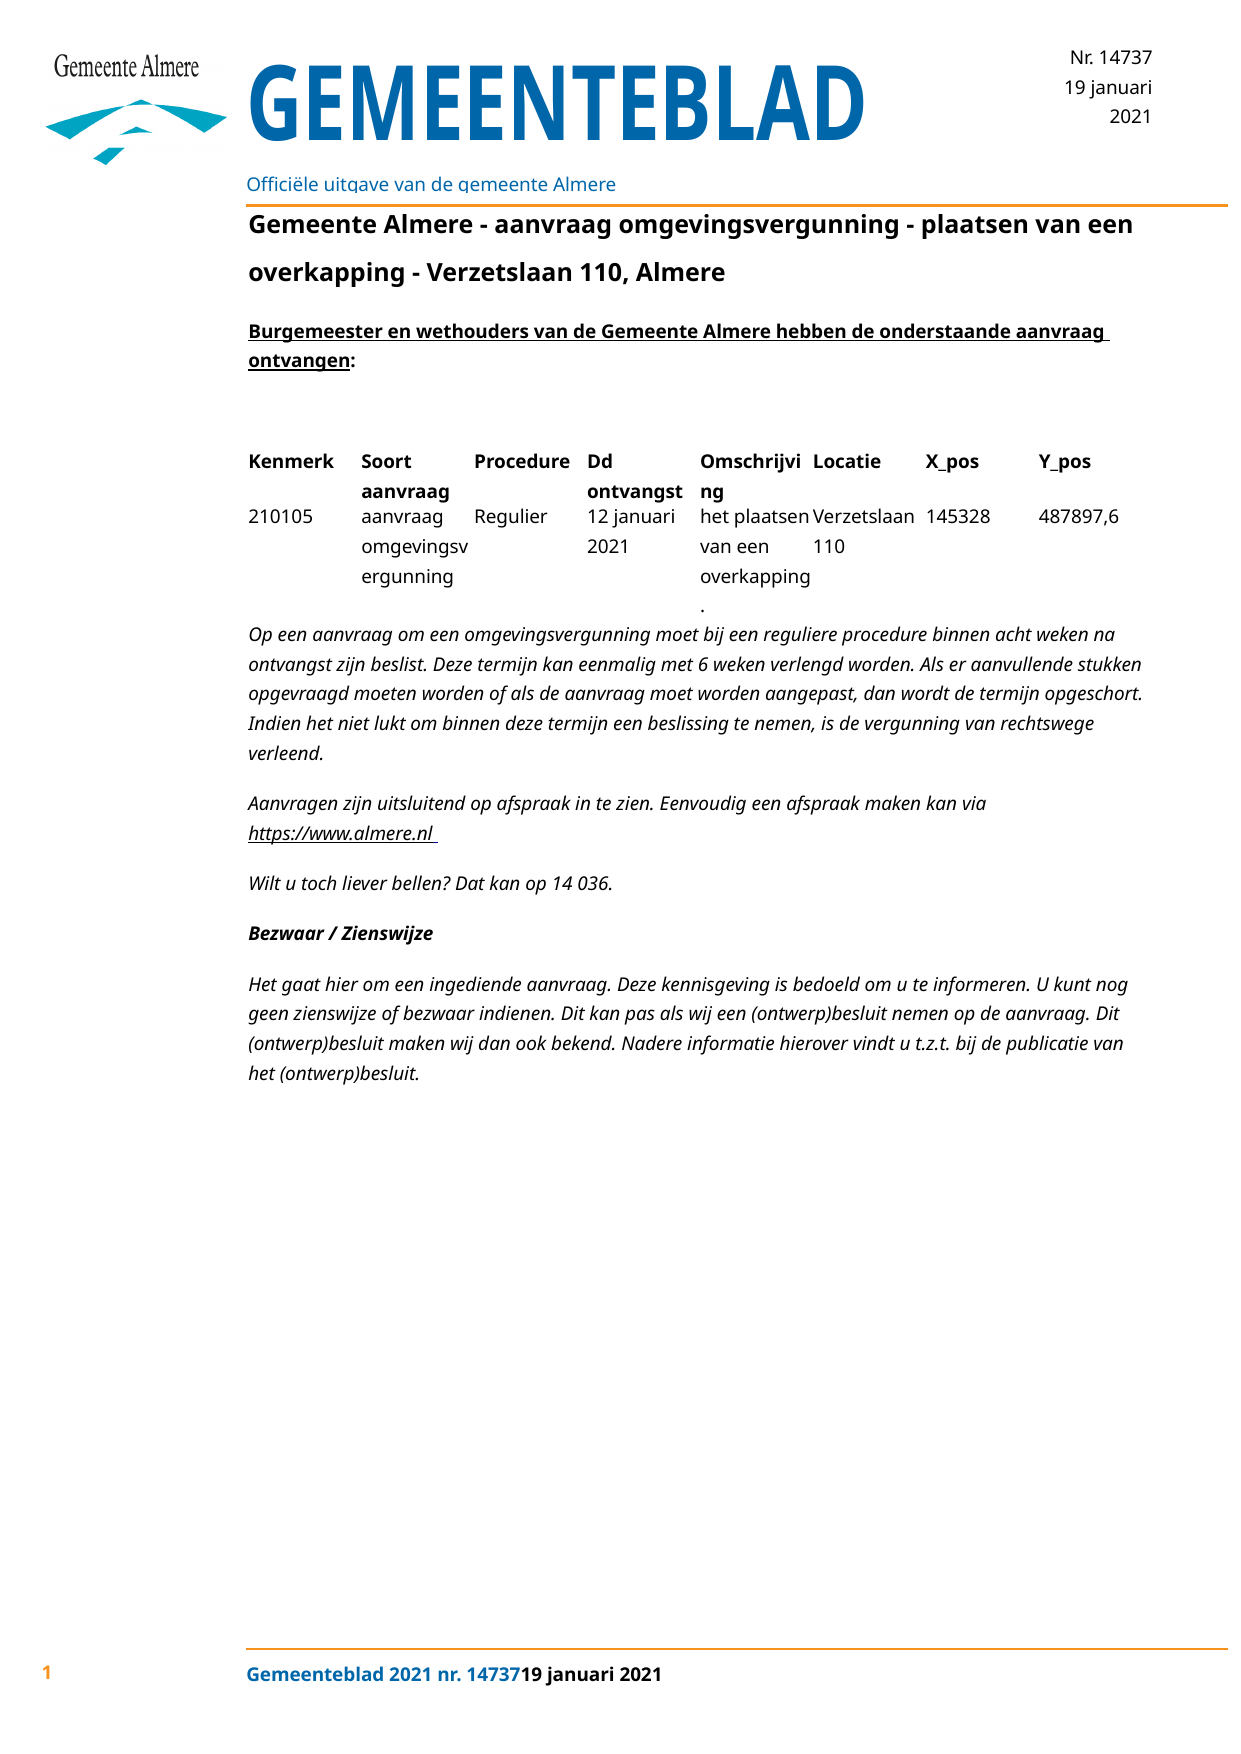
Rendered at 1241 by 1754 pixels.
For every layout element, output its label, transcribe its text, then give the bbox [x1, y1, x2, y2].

table_header Locatie [813, 449, 926, 504]
table_header Dd ontvangst [587, 449, 700, 504]
text Gemeente Almere - aanvraag omgevingsvergunning - plaatsen van een overkapping - Verzetslaan 110, Almere [248, 207, 1152, 288]
table_cell Verzetslaan 110 [813, 504, 926, 618]
text Wilt u toch liever bellen? Dat kan op 14 036. [248, 870, 1152, 896]
picture [41, 47, 231, 172]
table_cell 145328 [926, 504, 1038, 618]
table_cell 210105 [248, 504, 361, 618]
table_header Soort aanvraag [361, 449, 474, 504]
table_header Y_pos [1039, 449, 1152, 504]
table_header X_pos [926, 449, 1038, 504]
table_cell 12 januari 2021 [587, 504, 700, 618]
table_header Omschrijving [700, 449, 813, 504]
text Het gaat hier om een ingediende aanvraag. Deze kennisgeving is bedoeld om u te informeren. U kunt nog geen zienswijze of bezwaar indienen. Dit kan pas als wij een (ontwerp)besluit nemen op de aanvraag. Dit (ontwerp)besluit maken wij dan ook bekend. Nadere informatie hierover vindt u t.z.t. bij de publicatie van het (ontwerp)besluit. [248, 971, 1152, 1086]
text Burgemeester en wethouders van de Gemeente Almere hebben de onderstaande aanvraag ontvangen: [248, 318, 1152, 373]
text Aanvragen zijn uitsluitend op afspraak in te zien. Eenvoudig een afspraak maken kan via https://www.almere.nl [248, 790, 1152, 846]
table_cell Regulier [474, 504, 587, 618]
text Bezwaar / Zienswijze [248, 921, 1152, 946]
text Op een aanvraag om een omgevingsvergunning moet bij een reguliere procedure binnen acht weken na ontvangst zijn beslist. Deze termijn kan eenmalig met 6 weken verlengd worden. Als er aanvullende stukken opgevraagd moeten worden of als de aanvraag moet worden aangepast, dan wordt de termijn opgeschort. Indien het niet lukt om binnen deze termijn een beslissing te nemen, is de vergunning van rechtswege verleend. [248, 621, 1152, 766]
table_cell aanvraag omgevingsvergunning [361, 504, 474, 618]
table_cell 487897,6 [1039, 504, 1152, 618]
table_header Kenmerk [248, 449, 361, 504]
table_header Procedure [474, 449, 587, 504]
table_cell het plaatsen van een overkapping. [700, 504, 813, 618]
